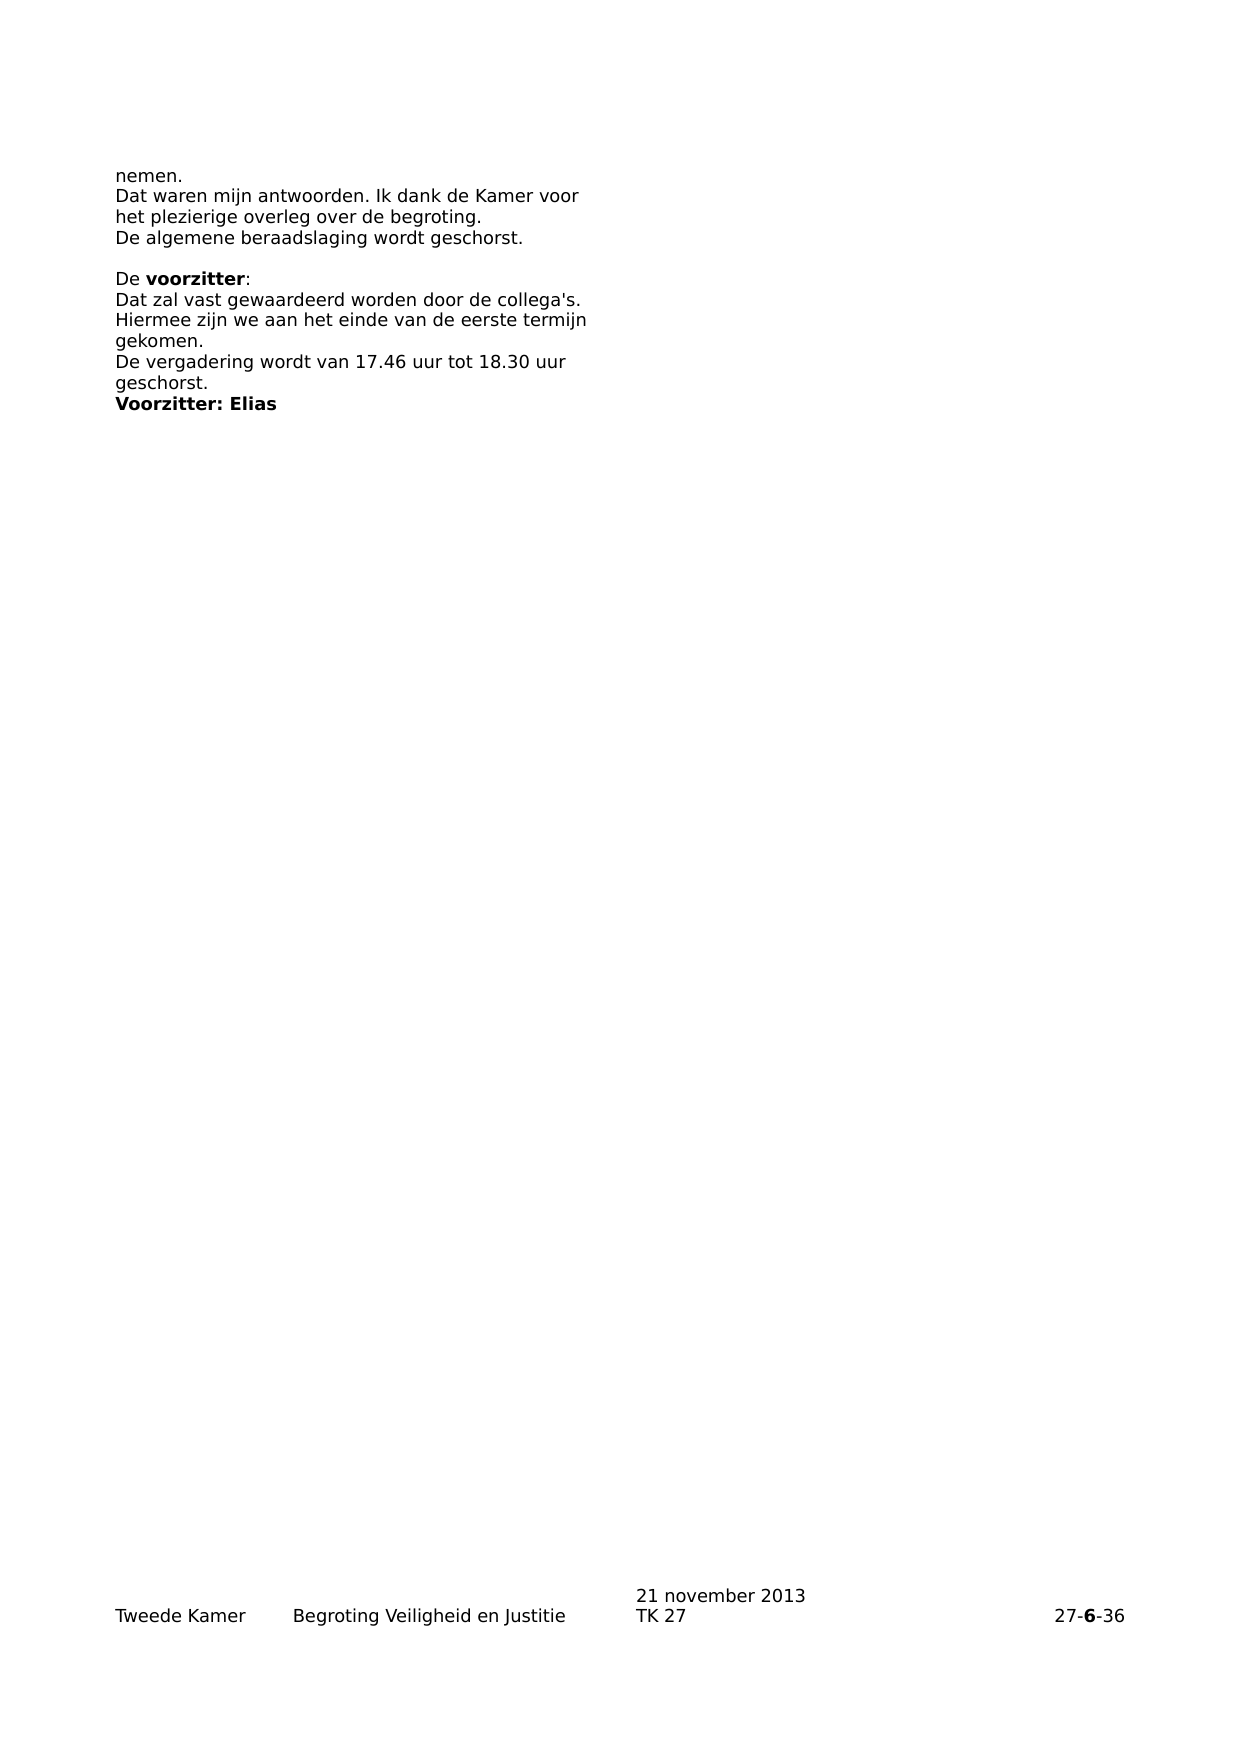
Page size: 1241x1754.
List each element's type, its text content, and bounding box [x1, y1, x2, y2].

text Voorzitter: Elias [115, 393, 605, 414]
text Dat waren mijn antwoorden. Ik dank de Kamer voor het plezierige overleg over de begroting. [115, 186, 605, 228]
text De voorzitter: [115, 269, 605, 289]
text De algemene beraadslaging wordt geschorst. [115, 228, 605, 249]
text Dat zal vast gewaardeerd worden door de collega's. Hiermee zijn we aan het einde van de eerste termijn gekomen. [115, 289, 605, 352]
text De vergadering wordt van 17.46 uur tot 18.30 uur geschorst. [115, 352, 605, 393]
text nemen. [115, 165, 605, 186]
